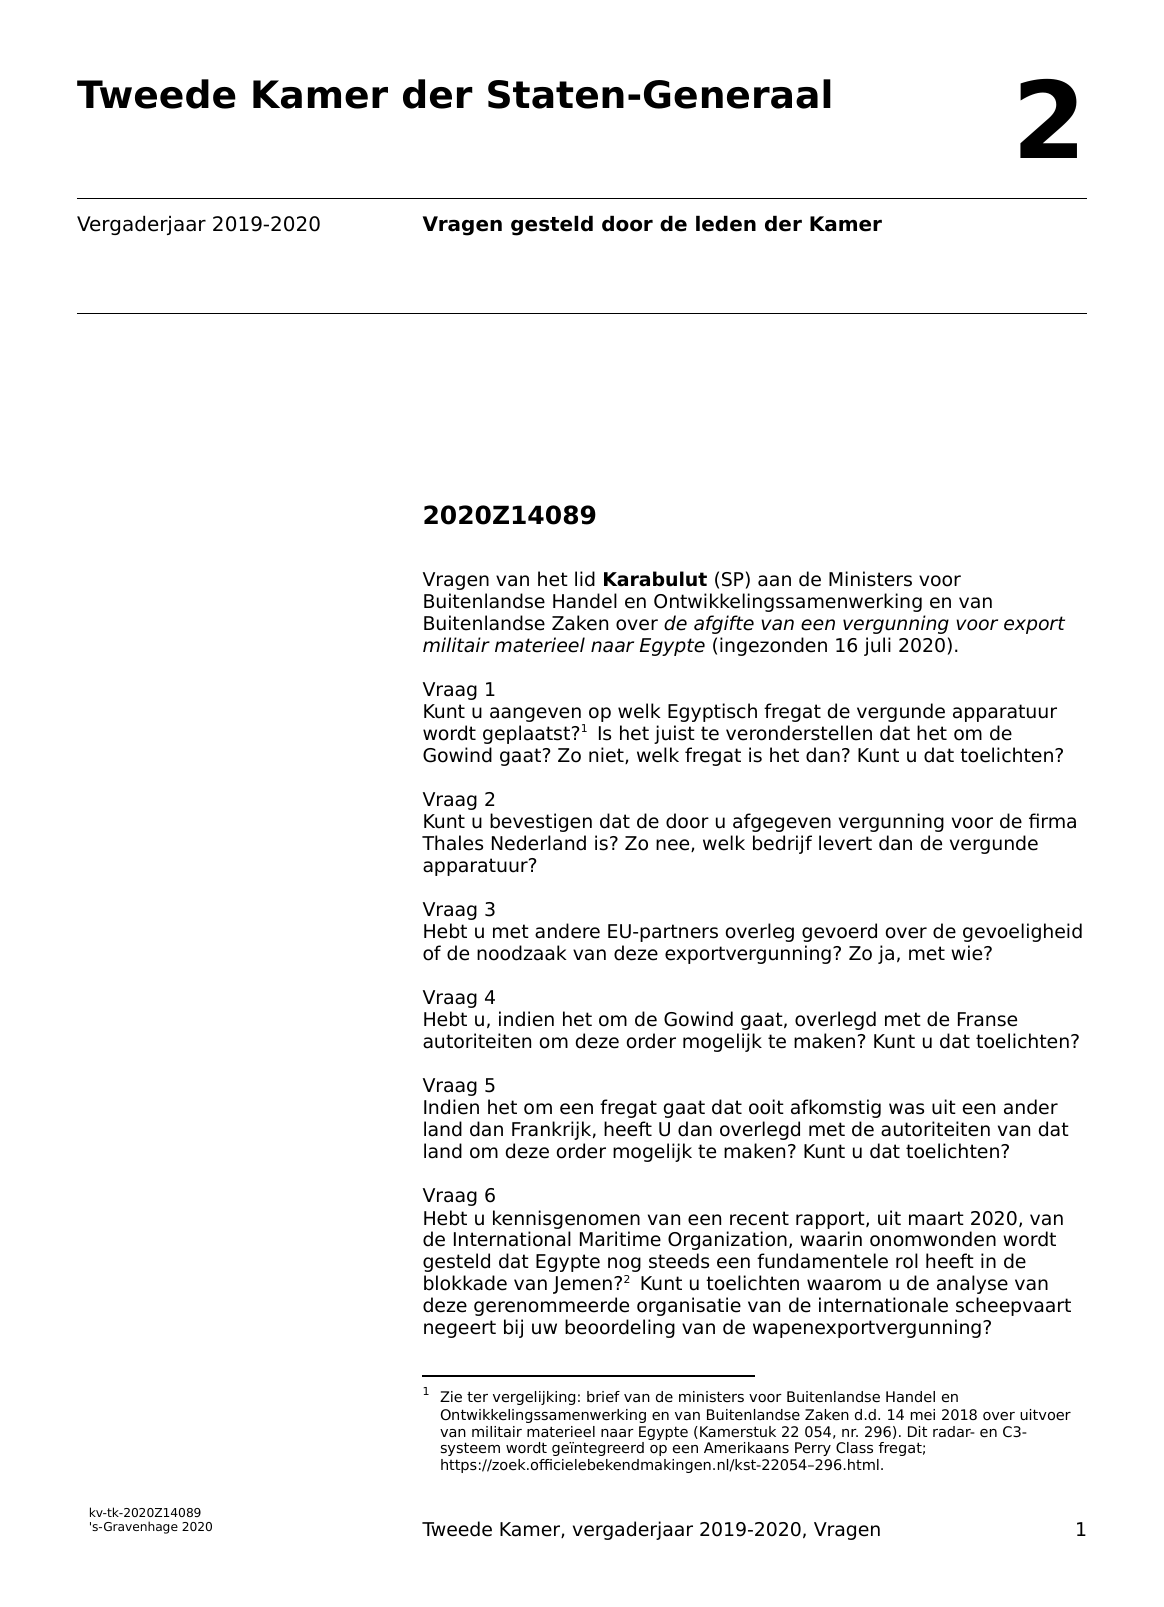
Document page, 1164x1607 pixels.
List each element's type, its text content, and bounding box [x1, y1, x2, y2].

text Hebt u kennisgenomen van een recent rapport, uit maart 2020, van de International Maritime Organization, waarin onomwonden wordt gesteld dat Egypte nog steeds een fundamentele rol heeft in de blokkade van Jemen? Kunt u toelichten waarom u de analyse van deze gerenommeerde organisatie van de internationale scheepvaart negeert bij uw beoordeling van de wapenexportvergunning? [422, 1207, 1087, 1339]
text Kunt u bevestigen dat de door u afgegeven vergunning voor de firma Thales Nederland is? Zo nee, welk bedrijf levert dan de vergunde apparatuur? [422, 811, 1087, 877]
text 's-Gravenhage 2020 [88, 1520, 323, 1534]
text 2020Z14089 [422, 501, 1087, 531]
text Indien het om een fregat gaat dat ooit afkomstig was uit een ander land dan Frankrijk, heeft U dan overlegd met de autoriteiten van dat land om deze order mogelijk te maken? Kunt u dat toelichten? [422, 1097, 1087, 1163]
table_header 2 [886, 59, 1087, 198]
text kv-tk-2020Z14089 [88, 1506, 323, 1520]
text Vraag 4 [422, 987, 1087, 1009]
text Hebt u, indien het om de Gowind gaat, overlegd met de Franse autoriteiten om deze order mogelijk te maken? Kunt u dat toelichten? [422, 1009, 1087, 1053]
text Vraag 1 [422, 679, 1087, 701]
text Hebt u met andere EU-partners overleg gevoerd over de gevoeligheid of de noodzaak van deze exportvergunning? Zo ja, met wie? [422, 921, 1087, 965]
text Vraag 3 [422, 899, 1087, 921]
text Vraag 6 [422, 1185, 1087, 1207]
text Zie ter vergelijking: brief van de ministers voor Buitenlandse Handel en Ontwikkelingssamenwerking en van Buitenlandse Zaken d.d. 14 mei 2018 over uitvoer van militair materieel naar Egypte (Kamerstuk 22 054, nr. 296). Dit radar- en C3-systeem wordt geïntegreerd op een Amerikaans Perry Class fregat; https://zoek.officielebekendmakingen.nl/kst-22054–296.html. [422, 1385, 1087, 1474]
table_cell Vragen gesteld door de leden der Kamer [422, 199, 1087, 313]
table_cell Vergaderjaar 2019-2020 [77, 199, 422, 313]
text Vraag 2 [422, 789, 1087, 811]
text Vragen van het lid Karabulut (SP) aan de Ministers voor Buitenlandse Handel en Ontwikkelingssamenwerking en van Buitenlandse Zaken over de afgifte van een vergunning voor export militair materieel naar Egypte (ingezonden 16 juli 2020). [422, 569, 1087, 657]
text Vraag 5 [422, 1075, 1087, 1097]
table_header Tweede Kamer der Staten-Generaal [77, 59, 886, 198]
text Kunt u aangeven op welk Egyptisch fregat de vergunde apparatuur wordt geplaatst? Is het juist te veronderstellen dat het om de Gowind gaat? Zo niet, welk fregat is het dan? Kunt u dat toelichten? [422, 701, 1087, 767]
